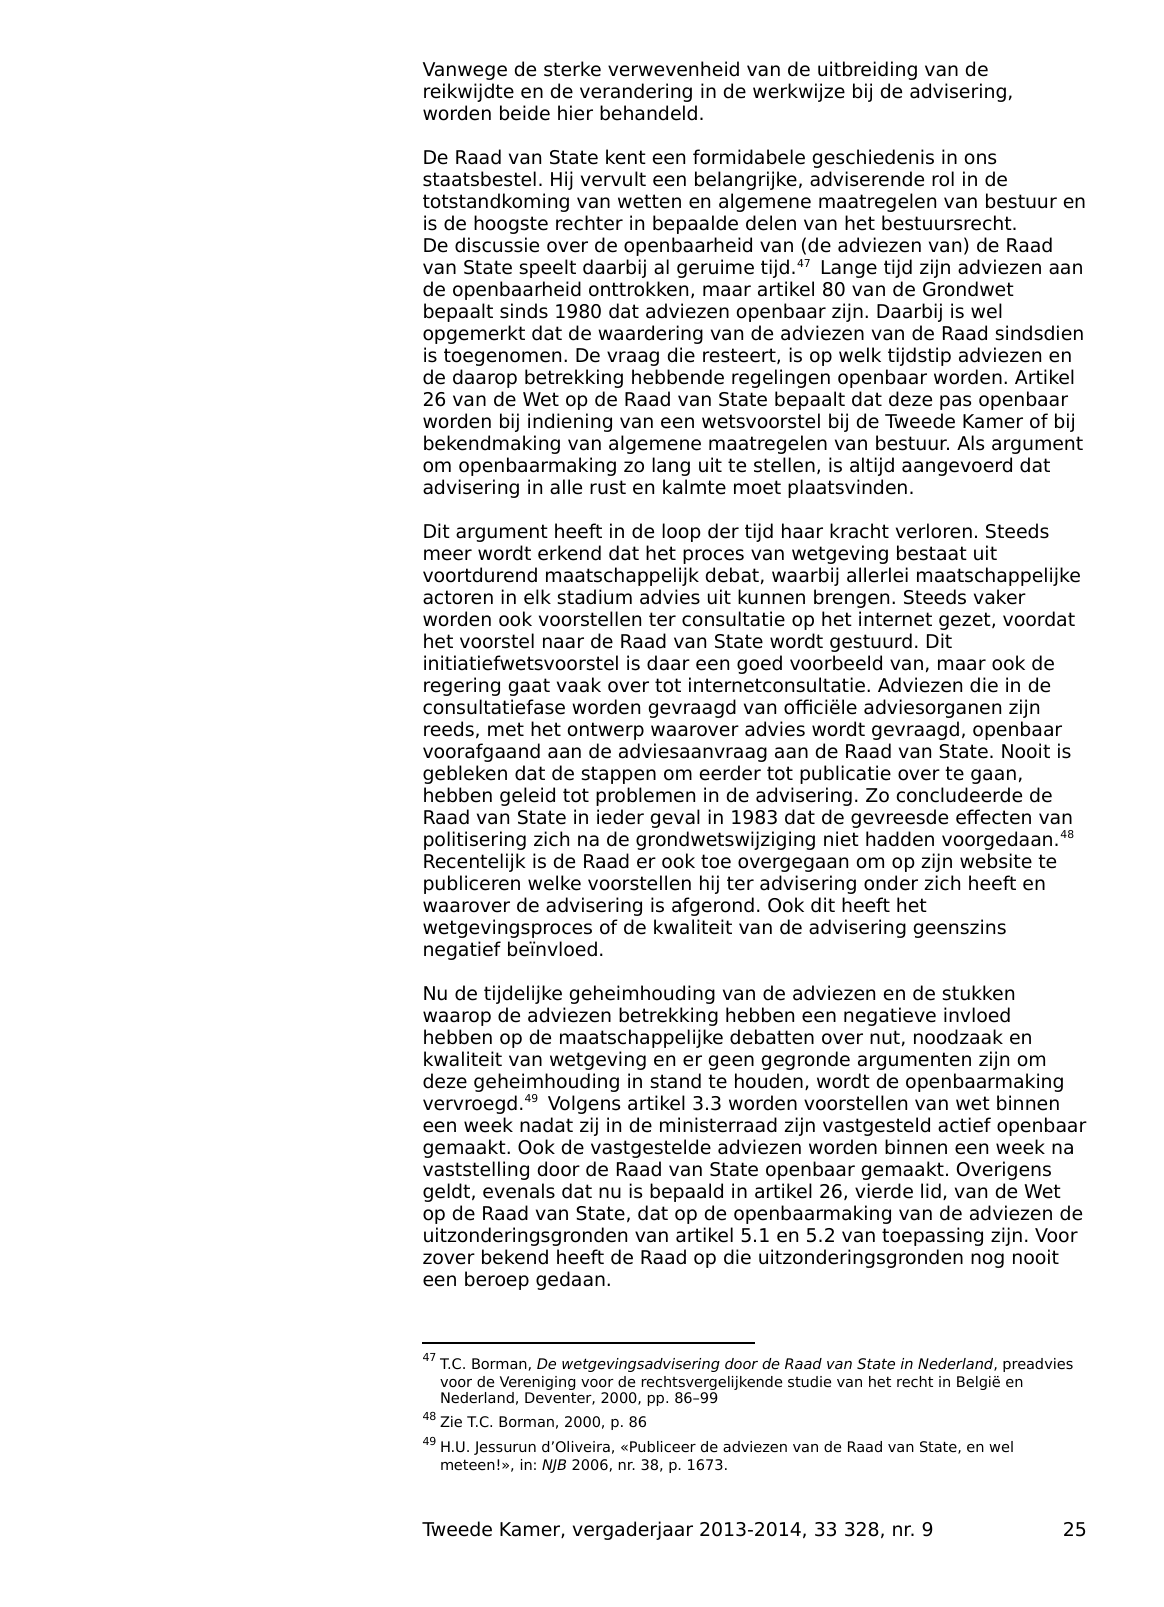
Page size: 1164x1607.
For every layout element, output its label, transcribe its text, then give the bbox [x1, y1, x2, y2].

text De discussie over de openbaarheid van (de adviezen van) de Raad van State speelt daarbij al geruime tijd. Lange tijd zijn adviezen aan de openbaarheid onttrokken, maar artikel 80 van de Grondwet bepaalt sinds 1980 dat adviezen openbaar zijn. Daarbij is wel opgemerkt dat de waardering van de adviezen van de Raad sindsdien is toegenomen. De vraag die resteert, is op welk tijdstip adviezen en de daarop betrekking hebbende regelingen openbaar worden. Artikel 26 van de Wet op de Raad van State bepaalt dat deze pas openbaar worden bij indiening van een wetsvoorstel bij de Tweede Kamer of bij bekendmaking van algemene maatregelen van bestuur. Als argument om openbaarmaking zo lang uit te stellen, is altijd aangevoerd dat advisering in alle rust en kalmte moet plaatsvinden. [422, 235, 1087, 499]
text Dit argument heeft in de loop der tijd haar kracht verloren. Steeds meer wordt erkend dat het proces van wetgeving bestaat uit voortdurend maatschappelijk debat, waarbij allerlei maatschappelijke actoren in elk stadium advies uit kunnen brengen. Steeds vaker worden ook voorstellen ter consultatie op het internet gezet, voordat het voorstel naar de Raad van State wordt gestuurd. Dit initiatiefwetsvoorstel is daar een goed voorbeeld van, maar ook de regering gaat vaak over tot internetconsultatie. Adviezen die in de consultatiefase worden gevraagd van officiële adviesorganen zijn reeds, met het ontwerp waarover advies wordt gevraagd, openbaar voorafgaand aan de adviesaanvraag aan de Raad van State. Nooit is gebleken dat de stappen om eerder tot publicatie over te gaan, hebben geleid tot problemen in de advisering. Zo concludeerde de Raad van State in ieder geval in 1983 dat de gevreesde effecten van politisering zich na de grondwetswijziging niet hadden voorgedaan. Recentelijk is de Raad er ook toe overgegaan om op zijn website te publiceren welke voorstellen hij ter advisering onder zich heeft en waarover de advisering is afgerond. Ook dit heeft het wetgevingsproces of de kwaliteit van de advisering geenszins negatief beïnvloed. [422, 521, 1087, 961]
text Zie T.C. Borman, 2000, p. 86 [422, 1410, 1087, 1432]
text T.C. Borman, De wetgevingsadvisering door de Raad van State in Nederland, preadvies voor de Vereniging voor de rechtsvergelijkende studie van het recht in België en Nederland, Deventer, 2000, pp. 86–99 [422, 1352, 1087, 1407]
text Vanwege de sterke verwevenheid van de uitbreiding van de reikwijdte en de verandering in de werkwijze bij de advisering, worden beide hier behandeld. [422, 59, 1087, 125]
text De Raad van State kent een formidabele geschiedenis in ons staatsbestel. Hij vervult een belangrijke, adviserende rol in de totstandkoming van wetten en algemene maatregelen van bestuur en is de hoogste rechter in bepaalde delen van het bestuursrecht. [422, 147, 1087, 235]
text H.U. Jessurun d’Oliveira, «Publiceer de adviezen van de Raad van State, en wel meteen!», in: NJB 2006, nr. 38, p. 1673. [422, 1435, 1087, 1474]
text Nu de tijdelijke geheimhouding van de adviezen en de stukken waarop de adviezen betrekking hebben een negatieve invloed hebben op de maatschappelijke debatten over nut, noodzaak en kwaliteit van wetgeving en er geen gegronde argumenten zijn om deze geheimhouding in stand te houden, wordt de openbaarmaking vervroegd. Volgens artikel 3.3 worden voorstellen van wet binnen een week nadat zij in de ministerraad zijn vastgesteld actief openbaar gemaakt. Ook de vastgestelde adviezen worden binnen een week na vaststelling door de Raad van State openbaar gemaakt. Overigens geldt, evenals dat nu is bepaald in artikel 26, vierde lid, van de Wet op de Raad van State, dat op de openbaarmaking van de adviezen de uitzonderingsgronden van artikel 5.1 en 5.2 van toepassing zijn. Voor zover bekend heeft de Raad op die uitzonderingsgronden nog nooit een beroep gedaan. [422, 983, 1087, 1291]
